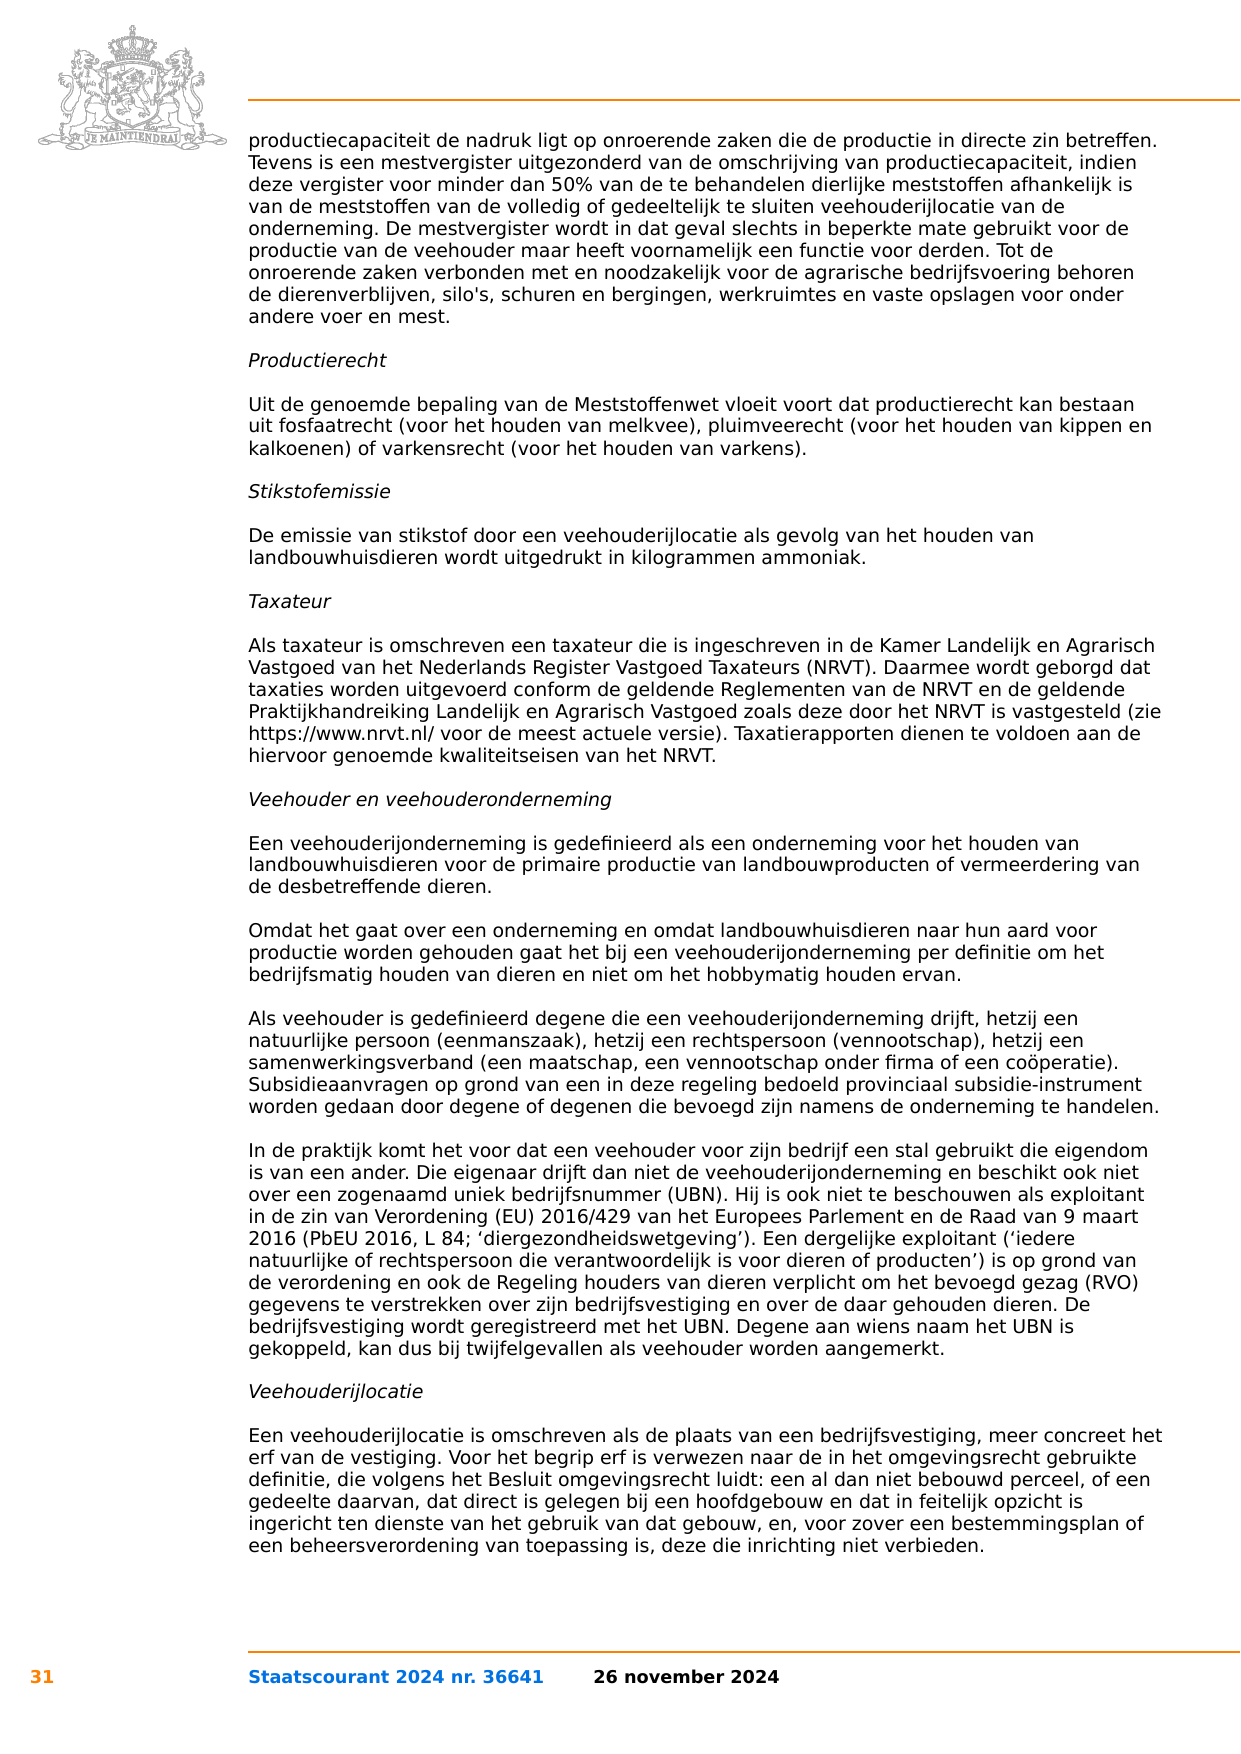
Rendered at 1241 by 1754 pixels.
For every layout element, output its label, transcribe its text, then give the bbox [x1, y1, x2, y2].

text productiecapaciteit de nadruk ligt op onroerende zaken die de productie in directe zin betreffen. Tevens is een mestvergister uitgezonderd van de omschrijving van productiecapaciteit, indien deze vergister voor minder dan 50% van de te behandelen dierlijke meststoffen afhankelijk is van de meststoffen van de volledig of gedeeltelijk te sluiten veehouderijlocatie van de onderneming. De mestvergister wordt in dat geval slechts in beperkte mate gebruikt voor de productie van de veehouder maar heeft voornamelijk een functie voor derden. Tot de onroerende zaken verbonden met en noodzakelijk voor de agrarische bedrijfsvoering behoren de dierenverblijven, silo's, schuren en bergingen, werkruimtes en vaste opslagen voor onder andere voer en mest. [248, 130, 1163, 328]
text De emissie van stikstof door een veehouderijlocatie als gevolg van het houden van landbouwhuisdieren wordt uitgedrukt in kilogrammen ammoniak. [248, 525, 1163, 569]
subtitle Veehouder en veehouderonderneming [248, 788, 1163, 811]
text Een veehouderijlocatie is omschreven als de plaats van een bedrijfsvestiging, meer concreet het erf van de vestiging. Voor het begrip erf is verwezen naar de in het omgevingsrecht gebruikte definitie, die volgens het Besluit omgevingsrecht luidt: een al dan niet bebouwd perceel, of een gedeelte daarvan, dat direct is gelegen bij een hoofdgebouw en dat in feitelijk opzicht is ingericht ten dienste van het gebruik van dat gebouw, en, voor zover een bestemmingsplan of een beheersverordening van toepassing is, deze die inrichting niet verbieden. [248, 1425, 1163, 1557]
text Een veehouderijonderneming is gedefinieerd als een onderneming voor het houden van landbouwhuisdieren voor de primaire productie van landbouwproducten of vermeerdering van de desbetreffende dieren. [248, 832, 1163, 898]
text In de praktijk komt het voor dat een veehouder voor zijn bedrijf een stal gebruikt die eigendom is van een ander. Die eigenaar drijft dan niet de veehouderijonderneming en beschikt ook niet over een zogenaamd uniek bedrijfsnummer (UBN). Hij is ook niet te beschouwen als exploitant in de zin van Verordening (EU) 2016/429 van het Europees Parlement en de Raad van 9 maart 2016 (PbEU 2016, L 84; ‘diergezondheidswetgeving’). Een dergelijke exploitant (‘iedere natuurlijke of rechtspersoon die verantwoordelijk is voor dieren of producten’) is op grond van de verordening en ook de Regeling houders van dieren verplicht om het bevoegd gezag (RVO) gegevens te verstrekken over zijn bedrijfsvestiging en over de daar gehouden dieren. De bedrijfsvestiging wordt geregistreerd met het UBN. Degene aan wiens naam het UBN is gekoppeld, kan dus bij twijfelgevallen als veehouder worden aangemerkt. [248, 1140, 1163, 1359]
picture [38, 25, 227, 150]
text Omdat het gaat over een onderneming en omdat landbouwhuisdieren naar hun aard voor productie worden gehouden gaat het bij een veehouderijonderneming per definitie om het bedrijfsmatig houden van dieren en niet om het hobbymatig houden ervan. [248, 920, 1163, 986]
subtitle Stikstofemissie [248, 481, 1163, 503]
subtitle Productierecht [248, 349, 1163, 372]
text Als veehouder is gedefinieerd degene die een veehouderijonderneming drijft, hetzij een natuurlijke persoon (eenmanszaak), hetzij een rechtspersoon (vennootschap), hetzij een samenwerkingsverband (een maatschap, een vennootschap onder firma of een coöperatie). Subsidieaanvragen op grond van een in deze regeling bedoeld provinciaal subsidie-instrument worden gedaan door degene of degenen die bevoegd zijn namens de onderneming te handelen. [248, 1008, 1163, 1118]
text Als taxateur is omschreven een taxateur die is ingeschreven in de Kamer Landelijk en Agrarisch Vastgoed van het Nederlands Register Vastgoed Taxateurs (NRVT). Daarmee wordt geborgd dat taxaties worden uitgevoerd conform de geldende Reglementen van de NRVT en de geldende Praktijkhandreiking Landelijk en Agrarisch Vastgoed zoals deze door het NRVT is vastgesteld (zie https://www.nrvt.nl/ voor de meest actuele versie). Taxatierapporten dienen te voldoen aan de hiervoor genoemde kwaliteitseisen van het NRVT. [248, 635, 1163, 767]
text Uit de genoemde bepaling van de Meststoffenwet vloeit voort dat productierecht kan bestaan uit fosfaatrecht (voor het houden van melkvee), pluimveerecht (voor het houden van kippen en kalkoenen) of varkensrecht (voor het houden van varkens). [248, 393, 1163, 459]
subtitle Veehouderijlocatie [248, 1381, 1163, 1403]
subtitle Taxateur [248, 591, 1163, 613]
